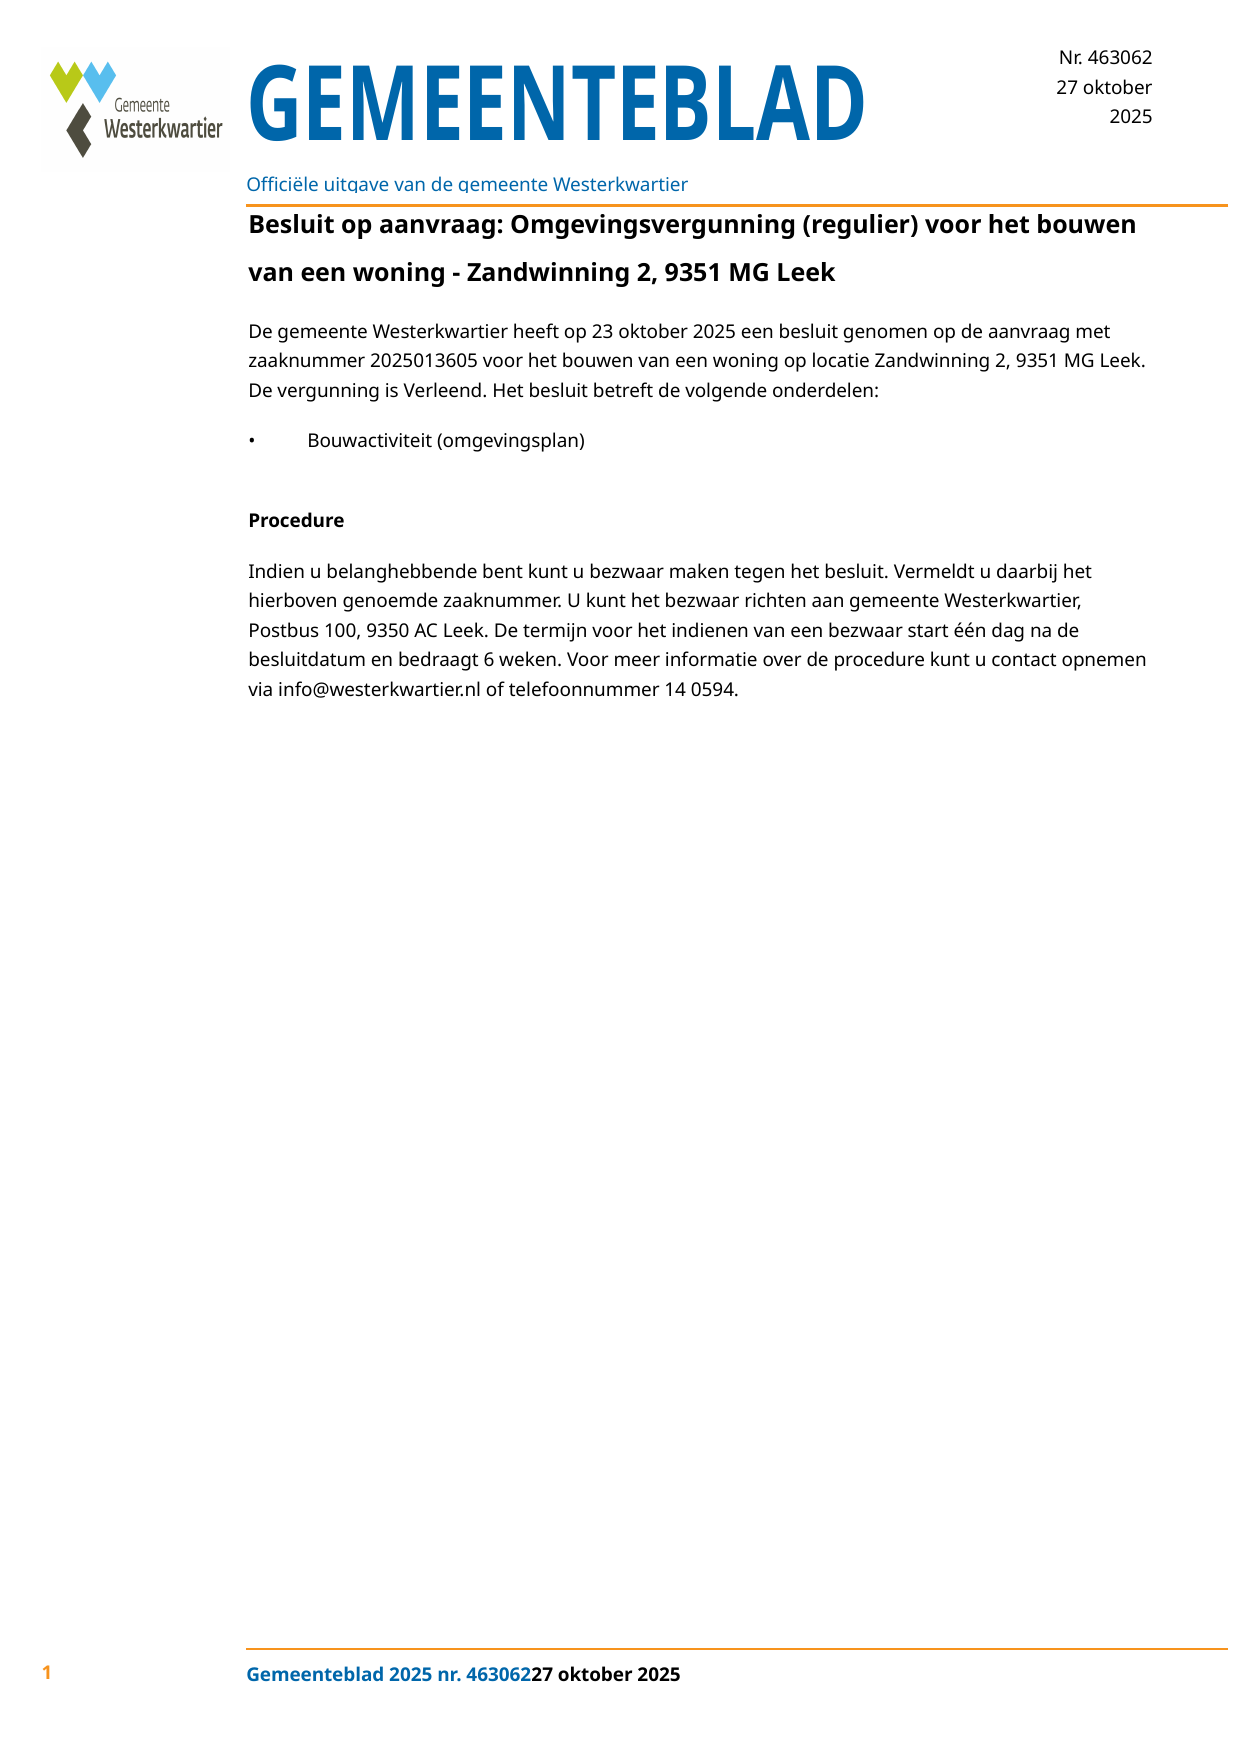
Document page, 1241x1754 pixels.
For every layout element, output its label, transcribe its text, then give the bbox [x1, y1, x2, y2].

text Besluit op aanvraag: Omgevingsvergunning (regulier) voor het bouwen van een woning - Zandwinning 2, 9351 MG Leek [248, 207, 1152, 288]
text De gemeente Westerkwartier heeft op 23 oktober 2025 een besluit genomen op de aanvraag met zaaknummer 2025013605 voor het bouwen van een woning op locatie Zandwinning 2, 9351 MG Leek. De vergunning is Verleend. Het besluit betreft de volgende onderdelen: [248, 318, 1152, 403]
text Indien u belanghebbende bent kunt u bezwaar maken tegen het besluit. Vermeldt u daarbij het hierboven genoemde zaaknummer. U kunt het bezwaar richten aan gemeente Westerkwartier, Postbus 100, 9350 AC Leek. De termijn voor het indienen van een bezwaar start één dag na de besluitdatum en bedraagt 6 weken. Voor meer informatie over de procedure kunt u contact opnemen via info@westerkwartier.nl of telefoonnummer 14 0594. [248, 558, 1152, 702]
list Bouwactiviteit (omgevingsplan) [248, 427, 1152, 453]
text Procedure [248, 507, 1152, 533]
picture [41, 47, 231, 172]
